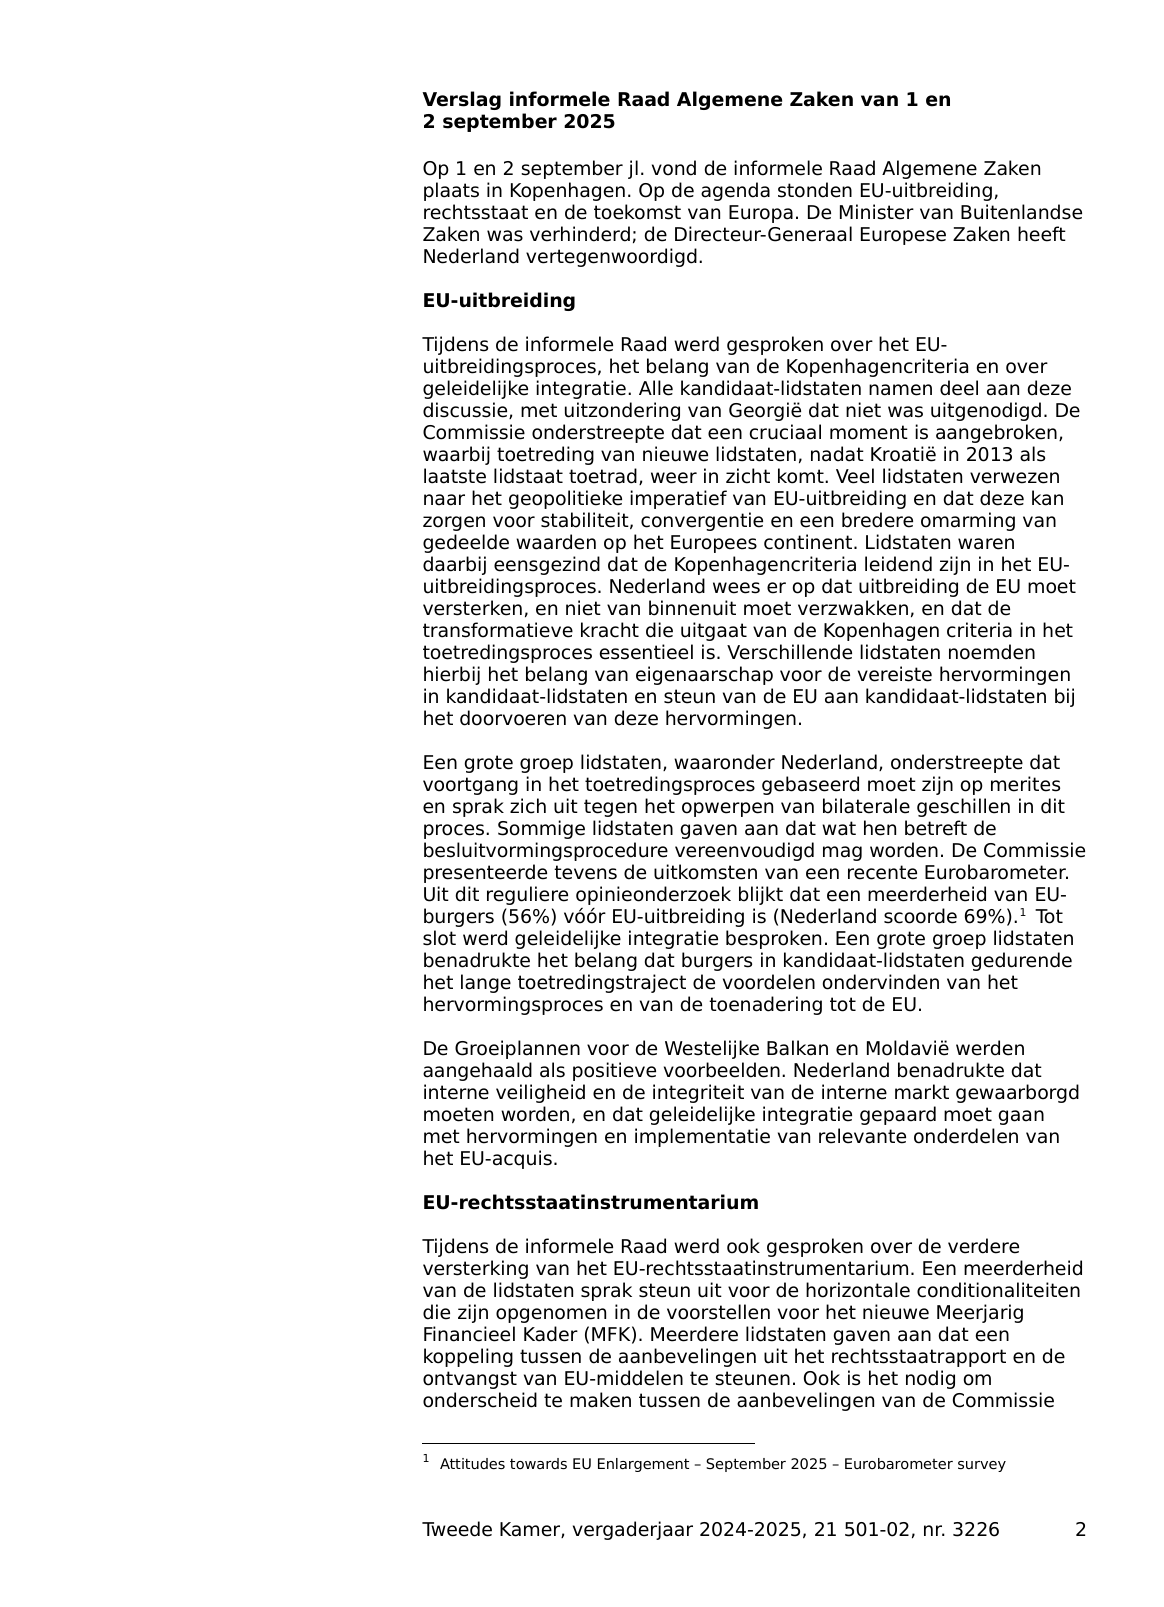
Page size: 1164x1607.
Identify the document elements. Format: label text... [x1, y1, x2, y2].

text Een grote groep lidstaten, waaronder Nederland, onderstreepte dat voortgang in het toetredingsproces gebaseerd moet zijn op merites en sprak zich uit tegen het opwerpen van bilaterale geschillen in dit proces. Sommige lidstaten gaven aan dat wat hen betreft de besluitvormingsprocedure vereenvoudigd mag worden. De Commissie presenteerde tevens de uitkomsten van een recente Eurobarometer. Uit dit reguliere opinieonderzoek blijkt dat een meerderheid van EU-burgers (56%) vóór EU-uitbreiding is (Nederland scoorde 69%). Tot slot werd geleidelijke integratie besproken. Een grote groep lidstaten benadrukte het belang dat burgers in kandidaat-lidstaten gedurende het lange toetredingstraject de voordelen ondervinden van het hervormingsproces en van de toenadering tot de EU. [422, 752, 1087, 1016]
text Attitudes towards EU Enlargement – September 2025 – Eurobarometer survey [422, 1452, 1087, 1474]
text De Groeiplannen voor de Westelijke Balkan en Moldavië werden aangehaald als positieve voorbeelden. Nederland benadrukte dat interne veiligheid en de integriteit van de interne markt gewaarborgd moeten worden, en dat geleidelijke integratie gepaard moet gaan met hervormingen en implementatie van relevante onderdelen van het EU-acquis. [422, 1038, 1087, 1170]
subtitle EU-rechtsstaatinstrumentarium [422, 1192, 1087, 1214]
subtitle Verslag informele Raad Algemene Zaken van 1 en 2 september 2025 [422, 89, 1087, 133]
subtitle EU-uitbreiding [422, 290, 1087, 312]
text Tijdens de informele Raad werd gesproken over het EU-uitbreidingsproces, het belang van de Kopenhagencriteria en over geleidelijke integratie. Alle kandidaat-lidstaten namen deel aan deze discussie, met uitzondering van Georgië dat niet was uitgenodigd. De Commissie onderstreepte dat een cruciaal moment is aangebroken, waarbij toetreding van nieuwe lidstaten, nadat Kroatië in 2013 als laatste lidstaat toetrad, weer in zicht komt. Veel lidstaten verwezen naar het geopolitieke imperatief van EU-uitbreiding en dat deze kan zorgen voor stabiliteit, convergentie en een bredere omarming van gedeelde waarden op het Europees continent. Lidstaten waren daarbij eensgezind dat de Kopenhagencriteria leidend zijn in het EU-uitbreidingsproces. Nederland wees er op dat uitbreiding de EU moet versterken, en niet van binnenuit moet verzwakken, en dat de transformatieve kracht die uitgaat van de Kopenhagen criteria in het toetredingsproces essentieel is. Verschillende lidstaten noemden hierbij het belang van eigenaarschap voor de vereiste hervormingen in kandidaat-lidstaten en steun van de EU aan kandidaat-lidstaten bij het doorvoeren van deze hervormingen. [422, 334, 1087, 730]
text Tijdens de informele Raad werd ook gesproken over de verdere versterking van het EU-rechtsstaatinstrumentarium. Een meerderheid van de lidstaten sprak steun uit voor de horizontale conditionaliteiten die zijn opgenomen in de voorstellen voor het nieuwe Meerjarig Financieel Kader (MFK). Meerdere lidstaten gaven aan dat een koppeling tussen de aanbevelingen uit het rechtsstaatrapport en de ontvangst van EU-middelen te steunen. Ook is het nodig om onderscheid te maken tussen de aanbevelingen van de Commissie [422, 1236, 1087, 1412]
text Op 1 en 2 september jl. vond de informele Raad Algemene Zaken plaats in Kopenhagen. Op de agenda stonden EU-uitbreiding, rechtsstaat en de toekomst van Europa. De Minister van Buitenlandse Zaken was verhinderd; de Directeur-Generaal Europese Zaken heeft Nederland vertegenwoordigd. [422, 158, 1087, 268]
